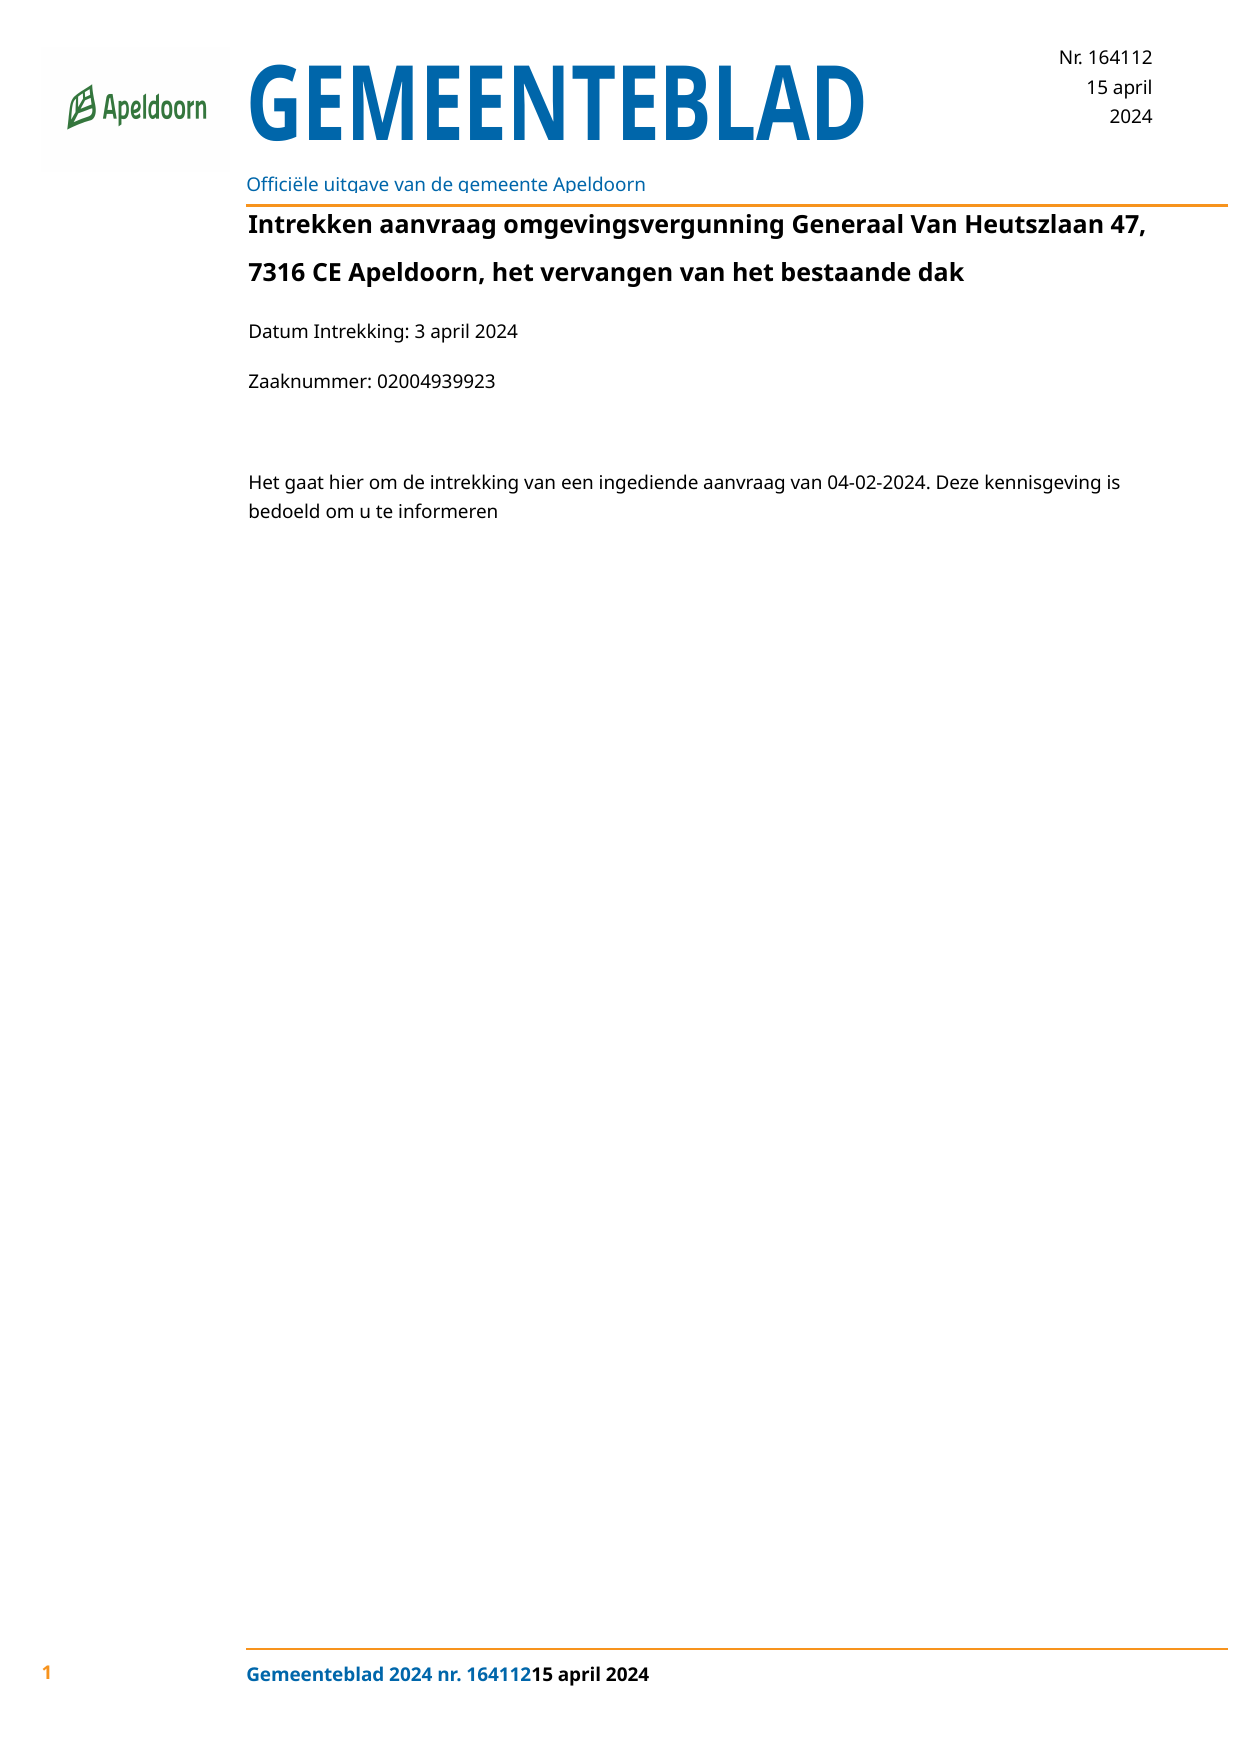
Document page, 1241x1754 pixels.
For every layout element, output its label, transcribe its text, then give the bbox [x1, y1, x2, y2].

text Zaaknummer: 02004939923 [248, 368, 1152, 394]
text Het gaat hier om de intrekking van een ingediende aanvraag van 04-02-2024. Deze kennisgeving is bedoeld om u te informeren [248, 469, 1152, 524]
text Intrekken aanvraag omgevingsvergunning Generaal Van Heutszlaan 47, 7316 CE Apeldoorn, het vervangen van het bestaande dak [248, 207, 1152, 288]
text Datum Intrekking: 3 april 2024 [248, 318, 1152, 344]
picture [41, 47, 231, 172]
